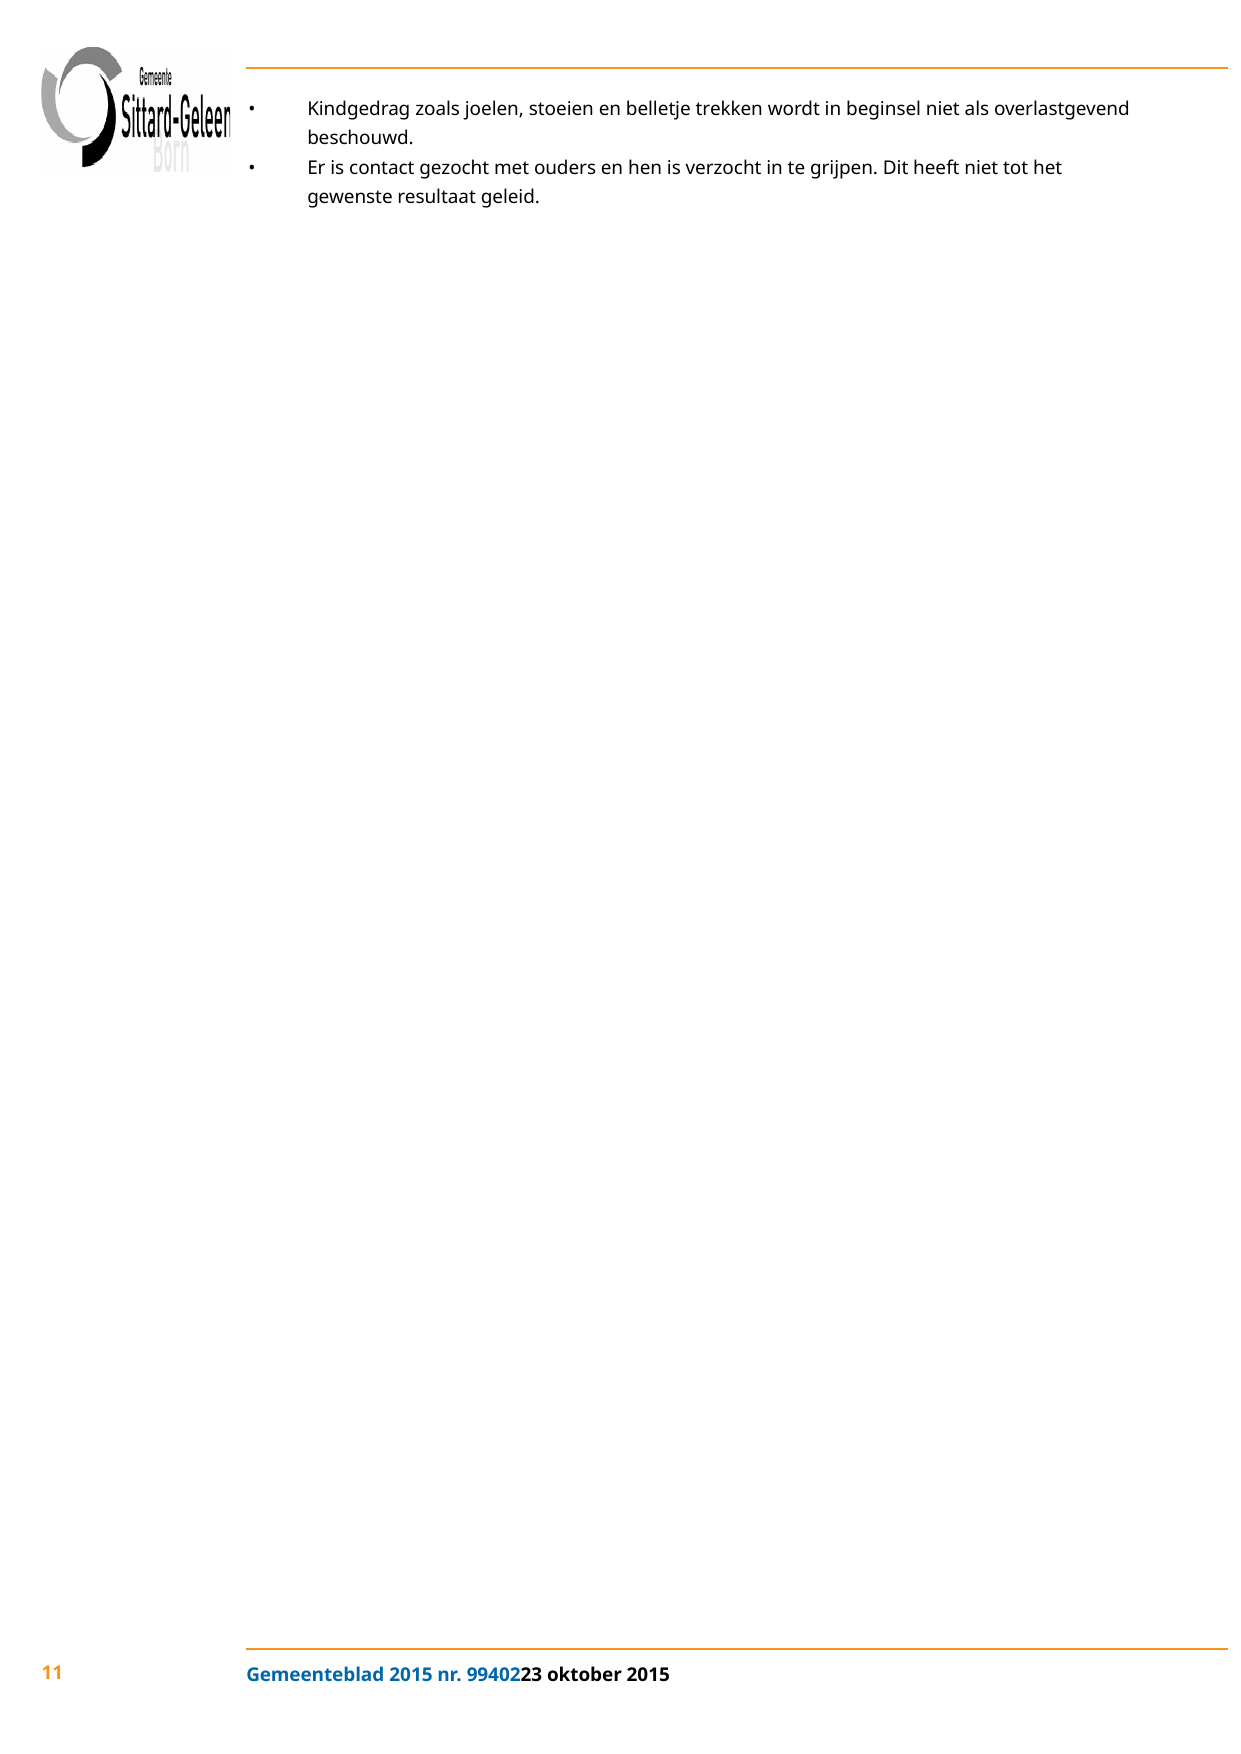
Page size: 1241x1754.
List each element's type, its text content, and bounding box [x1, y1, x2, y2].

picture [41, 47, 231, 172]
list Er is contact gezocht met ouders en hen is verzocht in te grijpen. Dit heeft niet tot het gewenste resultaat geleid. [248, 154, 1152, 209]
list Kindgedrag zoals joelen, stoeien en belletje trekken wordt in beginsel niet als overlastgevend beschouwd. [248, 95, 1152, 150]
